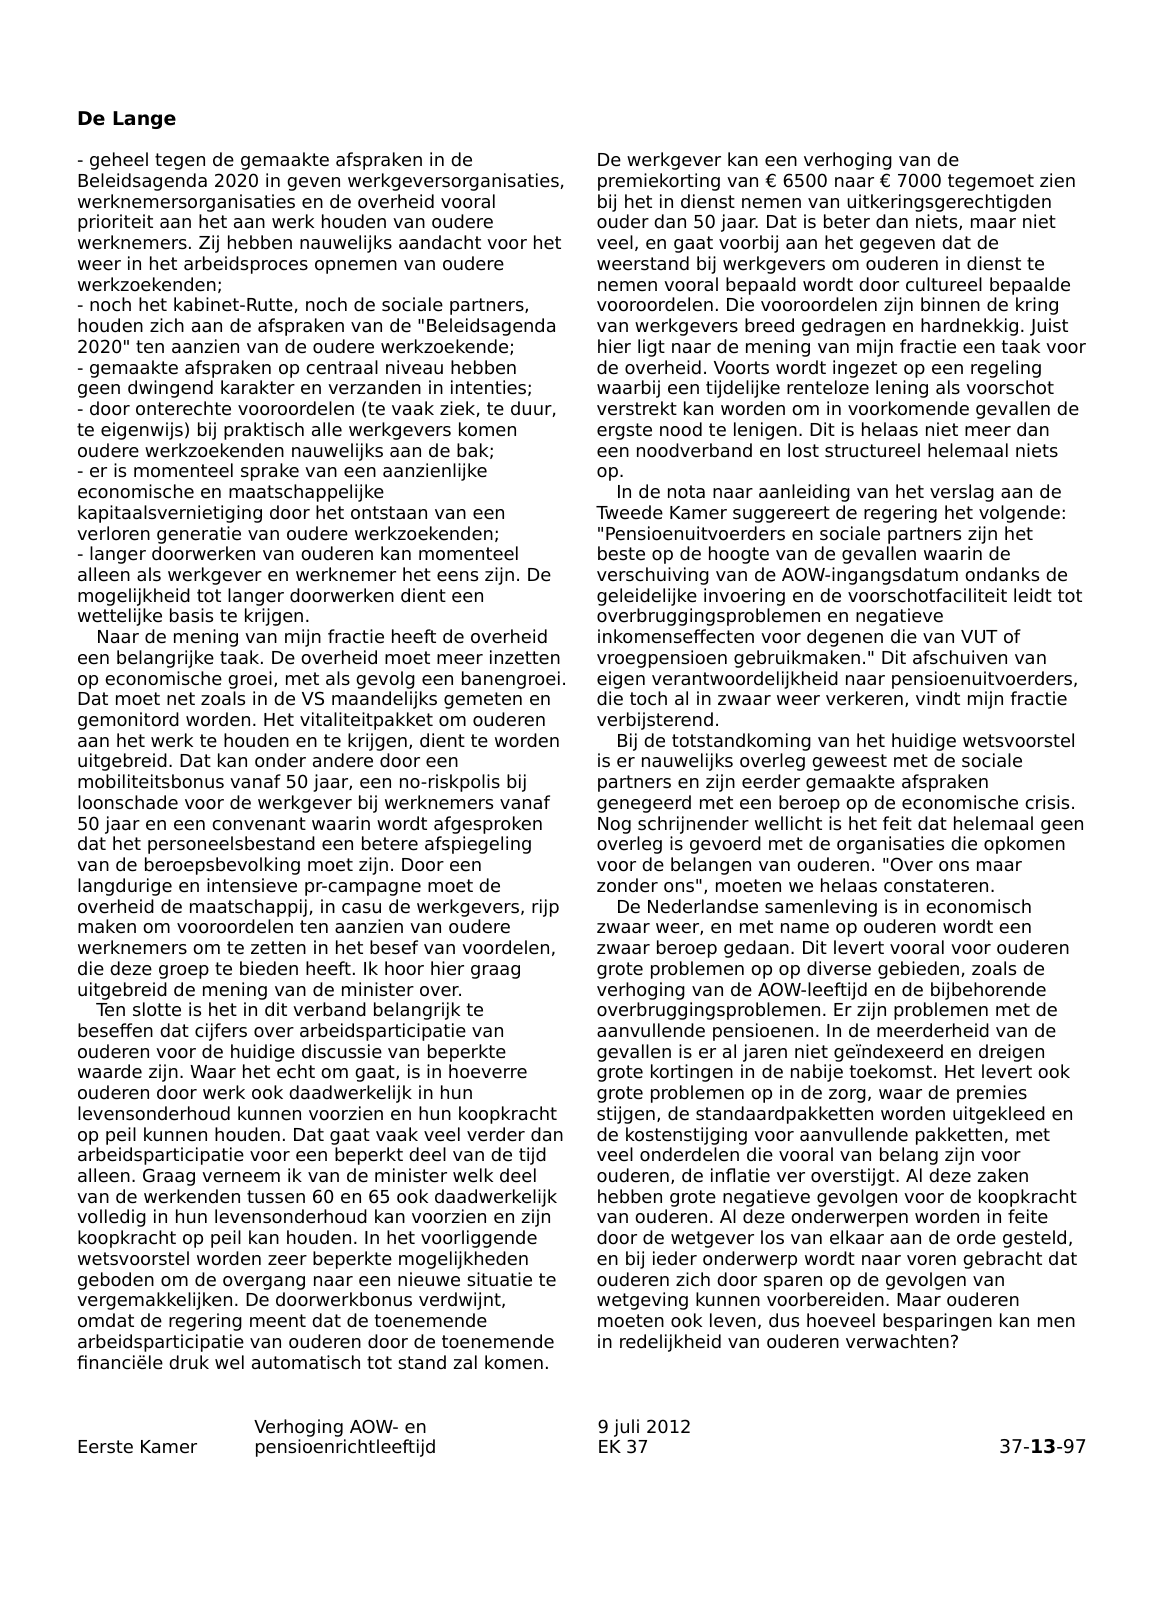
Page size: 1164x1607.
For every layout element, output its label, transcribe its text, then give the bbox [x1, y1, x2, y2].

text - noch het kabinet-Rutte, noch de sociale partners, houden zich aan de afspraken van de "Beleidsagenda 2020" ten aanzien van de oudere werkzoekende; [77, 295, 567, 357]
text - er is momenteel sprake van een aanzienlijke economische en maatschappelijke kapitaalsvernietiging door het ontstaan van een verloren generatie van oudere werkzoekenden; [77, 461, 567, 544]
text Ten slotte is het in dit verband belangrijk te beseffen dat cijfers over arbeidsparticipatie van ouderen voor de huidige discussie van beperkte waarde zijn. Waar het echt om gaat, is in hoeverre ouderen door werk ook daadwerkelijk in hun levensonderhoud kunnen voorzien en hun koopkracht op peil kunnen houden. Dat gaat vaak veel verder dan arbeidsparticipatie voor een beperkt deel van de tijd alleen. Graag verneem ik van de minister welk deel van de werkenden tussen 60 en 65 ook daadwerkelijk volledig in hun levensonderhoud kan voorzien en zijn koopkracht op peil kan houden. In het voorliggende wetsvoorstel worden zeer beperkte mogelijkheden geboden om de overgang naar een nieuwe situatie te vergemakkelijken. De doorwerkbonus verdwijnt, omdat de regering meent dat de toenemende arbeidsparticipatie van ouderen door de toenemende financiële druk wel automatisch tot stand zal komen. [77, 1000, 567, 1373]
text - geheel tegen de gemaakte afspraken in de Beleidsagenda 2020 in geven werkgeversorganisaties, werknemersorganisaties en de overheid vooral prioriteit aan het aan werk houden van oudere werknemers. Zij hebben nauwelijks aandacht voor het weer in het arbeidsproces opnemen van oudere werkzoekenden; [77, 150, 567, 295]
text In de nota naar aanleiding van het verslag aan de Tweede Kamer suggereert de regering het volgende: "Pensioenuitvoerders en sociale partners zijn het beste op de hoogte van de gevallen waarin de verschuiving van de AOW-ingangsdatum ondanks de geleidelijke invoering en de voorschotfaciliteit leidt tot overbruggingsproblemen en negatieve inkomenseffecten voor degenen die van VUT of vroegpensioen gebruikmaken." Dit afschuiven van eigen verantwoordelijkheid naar pensioenuitvoerders, die toch al in zwaar weer verkeren, vindt mijn fractie verbijsterend. [596, 482, 1087, 731]
text - door onterechte vooroordelen (te vaak ziek, te duur, te eigenwijs) bij praktisch alle werkgevers komen oudere werkzoekenden nauwelijks aan de bak; [77, 399, 567, 461]
text Naar de mening van mijn fractie heeft de overheid een belangrijke taak. De overheid moet meer inzetten op economische groei, met als gevolg een banengroei. Dat moet net zoals in de VS maandelijks gemeten en gemonitord worden. Het vitaliteitpakket om ouderen aan het werk te houden en te krijgen, dient te worden uitgebreid. Dat kan onder andere door een mobiliteitsbonus vanaf 50 jaar, een no-riskpolis bij loonschade voor de werkgever bij werknemers vanaf 50 jaar en een convenant waarin wordt afgesproken dat het personeelsbestand een betere afspiegeling van de beroepsbevolking moet zijn. Door een langdurige en intensieve pr-campagne moet de overheid de maatschappij, in casu de werkgevers, rijp maken om vooroordelen ten aanzien van oudere werknemers om te zetten in het besef van voordelen, die deze groep te bieden heeft. Ik hoor hier graag uitgebreid de mening van de minister over. [77, 627, 567, 1000]
text - langer doorwerken van ouderen kan momenteel alleen als werkgever en werknemer het eens zijn. De mogelijkheid tot langer doorwerken dient een wettelijke basis te krijgen. [77, 544, 567, 627]
text De Nederlandse samenleving is in economisch zwaar weer, en met name op ouderen wordt een zwaar beroep gedaan. Dit levert vooral voor ouderen grote problemen op op diverse gebieden, zoals de verhoging van de AOW-leeftijd en de bijbehorende overbruggingsproblemen. Er zijn problemen met de aanvullende pensioenen. In de meerderheid van de gevallen is er al jaren niet geïndexeerd en dreigen grote kortingen in de nabije toekomst. Het levert ook grote problemen op in de zorg, waar de premies stijgen, de standaardpakketten worden uitgekleed en de kostenstijging voor aanvullende pakketten, met veel onderdelen die vooral van belang zijn voor ouderen, de inflatie ver overstijgt. Al deze zaken hebben grote negatieve gevolgen voor de koopkracht van ouderen. Al deze onderwerpen worden in feite door de wetgever los van elkaar aan de orde gesteld, en bij ieder onderwerp wordt naar voren gebracht dat ouderen zich door sparen op de gevolgen van wetgeving kunnen voorbereiden. Maar ouderen moeten ook leven, dus hoeveel besparingen kan men in redelijkheid van ouderen verwachten? [596, 896, 1087, 1352]
text De werkgever kan een verhoging van de premiekorting van € 6500 naar € 7000 tegemoet zien bij het in dienst nemen van uitkeringsgerechtigden ouder dan 50 jaar. Dat is beter dan niets, maar niet veel, en gaat voorbij aan het gegeven dat de weerstand bij werkgevers om ouderen in dienst te nemen vooral bepaald wordt door cultureel bepaalde vooroordelen. Die vooroordelen zijn binnen de kring van werkgevers breed gedragen en hardnekkig. Juist hier ligt naar de mening van mijn fractie een taak voor de overheid. Voorts wordt ingezet op een regeling waarbij een tijdelijke renteloze lening als voorschot verstrekt kan worden om in voorkomende gevallen de ergste nood te lenigen. Dit is helaas niet meer dan een noodverband en lost structureel helemaal niets op. [596, 150, 1087, 482]
text - gemaakte afspraken op centraal niveau hebben geen dwingend karakter en verzanden in intenties; [77, 357, 567, 399]
text Bij de totstandkoming van het huidige wetsvoorstel is er nauwelijks overleg geweest met de sociale partners en zijn eerder gemaakte afspraken genegeerd met een beroep op de economische crisis. Nog schrijnender wellicht is het feit dat helemaal geen overleg is gevoerd met de organisaties die opkomen voor de belangen van ouderen. "Over ons maar zonder ons", moeten we helaas constateren. [596, 731, 1087, 896]
